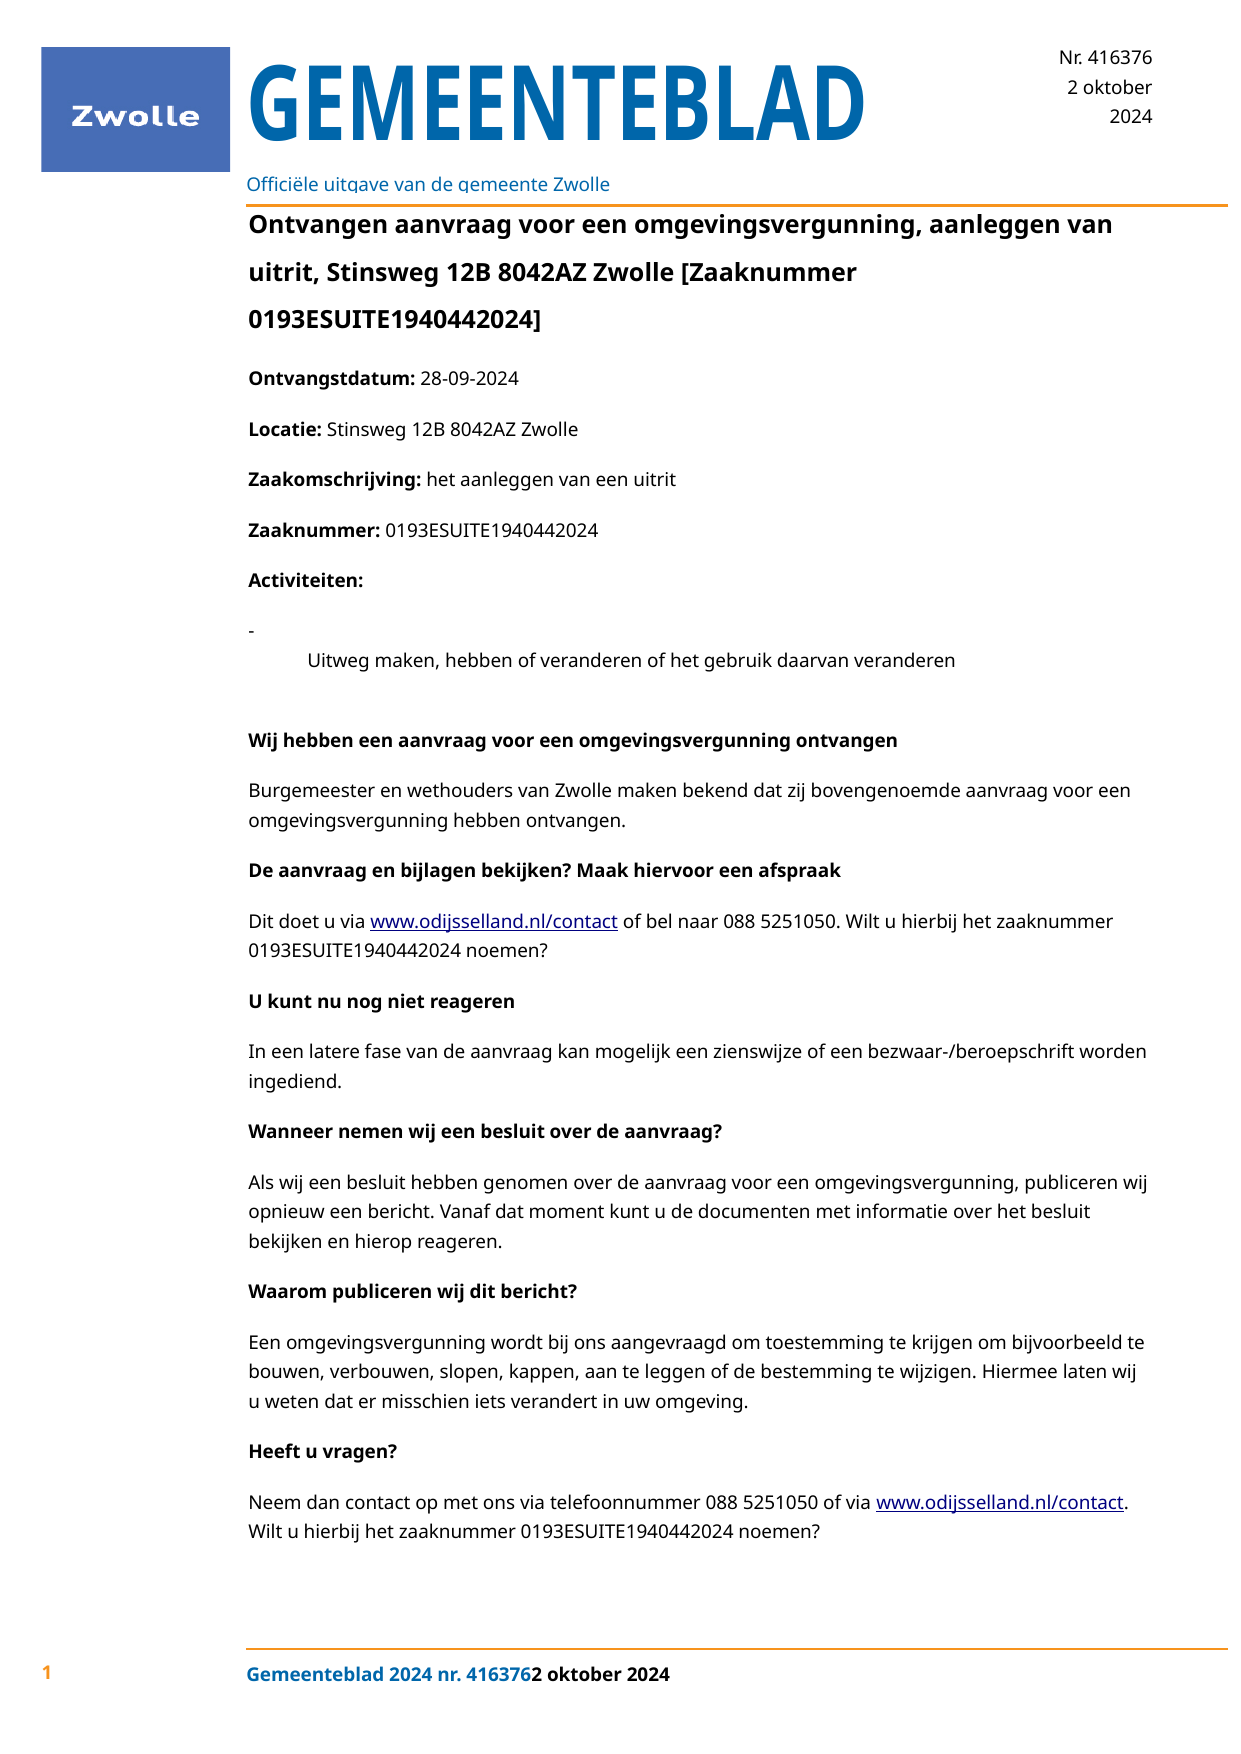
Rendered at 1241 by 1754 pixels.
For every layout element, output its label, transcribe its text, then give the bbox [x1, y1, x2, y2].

text Wij hebben een aanvraag voor een omgevingsvergunning ontvangen [248, 727, 1152, 753]
text Locatie: Stinsweg 12B 8042AZ Zwolle [248, 416, 1152, 442]
text In een latere fase van de aanvraag kan mogelijk een zienswijze of een bezwaar-/beroepschrift worden ingediend. [248, 1038, 1152, 1094]
list Uitweg maken, hebben of veranderen of het gebruik daarvan veranderen [248, 647, 1152, 673]
text Activiteiten: [248, 567, 1152, 593]
text Waarom publiceren wij dit bericht? [248, 1278, 1152, 1304]
text Als wij een besluit hebben genomen over de aanvraag voor een omgevingsvergunning, publiceren wij opnieuw een bericht. Vanaf dat moment kunt u de documenten met informatie over het besluit bekijken en hierop reageren. [248, 1169, 1152, 1254]
text Burgemeester en wethouders van Zwolle maken bekend dat zij bovengenoemde aanvraag voor een omgevingsvergunning hebben ontvangen. [248, 778, 1152, 833]
text Zaaknummer: 0193ESUITE1940442024 [248, 517, 1152, 542]
text U kunt nu nog niet reageren [248, 988, 1152, 1014]
text Heeft u vragen? [248, 1438, 1152, 1464]
text Dit doet u via www.odijsselland.nl/contact of bel naar 088 5251050. Wilt u hierbij het zaaknummer 0193ESUITE1940442024 noemen? [248, 908, 1152, 963]
text Een omgevingsvergunning wordt bij ons aangevraagd om toestemming te krijgen om bijvoorbeeld te bouwen, verbouwen, slopen, kappen, aan te leggen of de bestemming te wijzigen. Hiermee laten wij u weten dat er misschien iets verandert in uw omgeving. [248, 1329, 1152, 1414]
text Neem dan contact op met ons via telefoonnummer 088 5251050 of via www.odijsselland.nl/contact. Wilt u hierbij het zaaknummer 0193ESUITE1940442024 noemen? [248, 1489, 1152, 1544]
text Ontvangen aanvraag voor een omgevingsvergunning, aanleggen van uitrit, Stinsweg 12B 8042AZ Zwolle [Zaaknummer 0193ESUITE1940442024] [248, 207, 1152, 336]
text De aanvraag en bijlagen bekijken? Maak hiervoor een afspraak [248, 858, 1152, 883]
text Wanneer nemen wij een besluit over de aanvraag? [248, 1118, 1152, 1144]
text Zaakomschrijving: het aanleggen van een uitrit [248, 466, 1152, 492]
picture [41, 47, 231, 172]
text Ontvangstdatum: 28-09-2024 [248, 366, 1152, 391]
